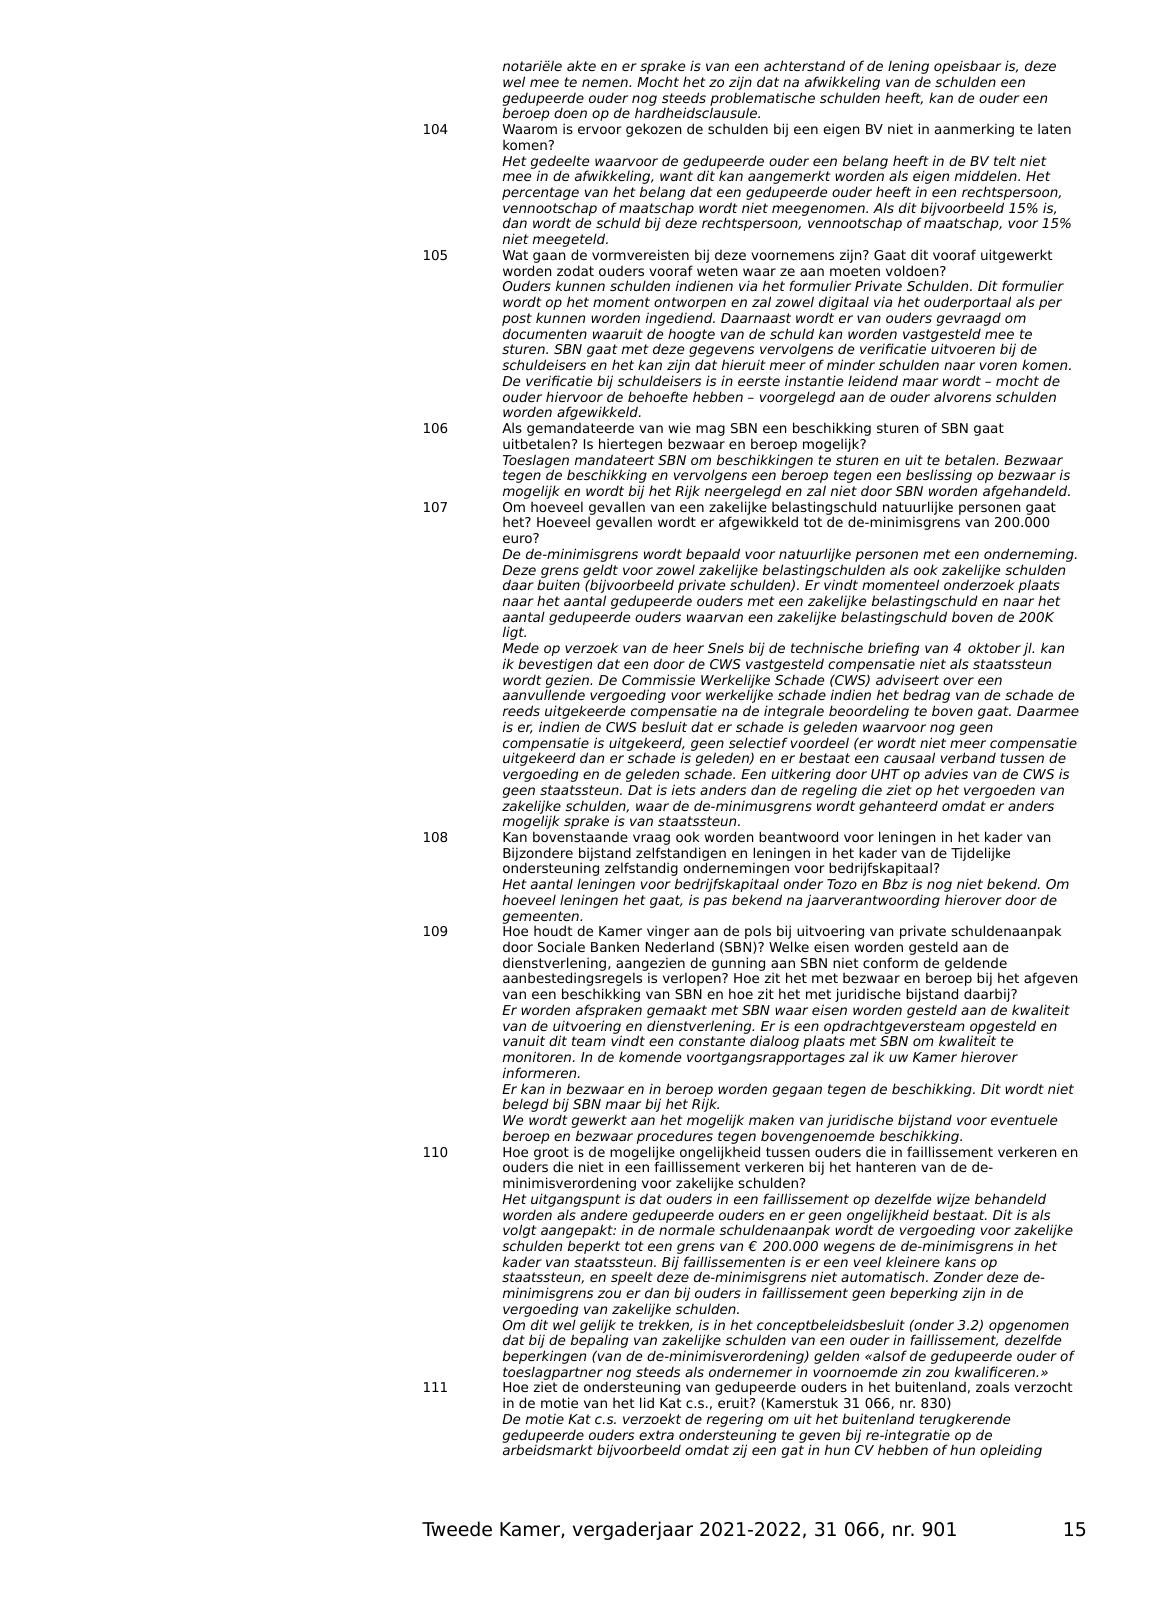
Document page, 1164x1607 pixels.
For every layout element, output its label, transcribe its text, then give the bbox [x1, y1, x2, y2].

table_cell 111 [422, 1380, 496, 1412]
table_cell Het gedeelte waarvoor de gedupeerde ouder een belang heeft in de BV telt niet mee in de afwikkeling, want dit kan aangemerkt worden als eigen middelen. Het percentage van het belang dat een gedupeerde ouder heeft in een rechtspersoon, vennootschap of maatschap wordt niet meegenomen. Als dit bijvoorbeeld 15% is, dan wordt de schuld bij deze rechtspersoon, vennootschap of maatschap, voor 15% niet meegeteld. [496, 154, 1087, 248]
table_cell [422, 452, 496, 499]
table_cell Wat gaan de vormvereisten bij deze voornemens zijn? Gaat dit vooraf uitgewerkt worden zodat ouders vooraf weten waar ze aan moeten voldoen? [496, 248, 1087, 279]
table_cell [422, 1003, 496, 1144]
table_cell Om hoeveel gevallen van een zakelijke belastingschuld natuurlijke personen gaat het? Hoeveel gevallen wordt er afgewikkeld tot de de-minimisgrens van 200.000 euro? [496, 500, 1087, 547]
table_cell 109 [422, 924, 496, 1003]
table_cell 110 [422, 1144, 496, 1192]
table_cell Als gemandateerde van wie mag SBN een beschikking sturen of SBN gaat uitbetalen? Is hiertegen bezwaar en beroep mogelijk? [496, 421, 1087, 452]
table_cell Waarom is ervoor gekozen de schulden bij een eigen BV niet in aanmerking te laten komen? [496, 122, 1087, 153]
table_cell 104 [422, 122, 496, 153]
table_cell [422, 59, 496, 122]
table_cell De motie Kat c.s. verzoekt de regering om uit het buitenland terugkerende gedupeerde ouders extra ondersteuning te geven bij re-integratie op de arbeidsmarkt bijvoorbeeld omdat zij een gat in hun CV hebben of hun opleiding [496, 1412, 1087, 1459]
table_cell Toeslagen mandateert SBN om beschikkingen te sturen en uit te betalen. Bezwaar tegen de beschikking en vervolgens een beroep tegen een beslissing op bezwaar is mogelijk en wordt bij het Rijk neergelegd en zal niet door SBN worden afgehandeld. [496, 452, 1087, 499]
table_cell Hoe groot is de mogelijke ongelijkheid tussen ouders die in faillissement verkeren en ouders die niet in een faillissement verkeren bij het hanteren van de de-minimisverordening voor zakelijke schulden? [496, 1144, 1087, 1192]
table_cell 108 [422, 830, 496, 877]
table_cell 105 [422, 248, 496, 279]
table_cell Hoe ziet de ondersteuning van gedupeerde ouders in het buitenland, zoals verzocht in de motie van het lid Kat c.s., eruit? (Kamerstuk 31 066, nr. 830) [496, 1380, 1087, 1412]
table_cell [422, 1192, 496, 1380]
table_cell 106 [422, 421, 496, 452]
table_cell [422, 547, 496, 830]
table_cell [422, 1412, 496, 1459]
table_cell De de-minimisgrens wordt bepaald voor natuurlijke personen met een onderneming. Deze grens geldt voor zowel zakelijke belastingschulden als ook zakelijke schulden daar buiten (bijvoorbeeld private schulden). Er vindt momenteel onderzoek plaats naar het aantal gedupeerde ouders met een zakelijke belastingschuld en naar het aantal gedupeerde ouders waarvan een zakelijke belastingschuld boven de 200K ligt. Mede op verzoek van de heer Snels bij de technische briefing van 4 oktober jl. kan ik bevestigen dat een door de CWS vastgesteld compensatie niet als staatssteun wordt gezien. De Commissie Werkelijke Schade (CWS) adviseert over een aanvullende vergoeding voor werkelijke schade indien het bedrag van de schade de reeds uitgekeerde compensatie na de integrale beoordeling te boven gaat. Daarmee is er, indien de CWS besluit dat er schade is geleden waarvoor nog geen compensatie is uitgekeerd, geen selectief voordeel (er wordt niet meer compensatie uitgekeerd dan er schade is geleden) en er bestaat een causaal verband tussen de vergoeding en de geleden schade. Een uitkering door UHT op advies van de CWS is geen staatssteun. Dat is iets anders dan de regeling die ziet op het vergoeden van zakelijke schulden, waar de de-minimusgrens wordt gehanteerd omdat er anders mogelijk sprake is van staatssteun. [496, 547, 1087, 830]
table_cell Het uitgangspunt is dat ouders in een faillissement op dezelfde wijze behandeld worden als andere gedupeerde ouders en er geen ongelijkheid bestaat. Dit is als volgt aangepakt: in de normale schuldenaanpak wordt de vergoeding voor zakelijke schulden beperkt tot een grens van € 200.000 wegens de de-minimisgrens in het kader van staatssteun. Bij faillissementen is er een veel kleinere kans op staatssteun, en speelt deze de-minimisgrens niet automatisch. Zonder deze de-minimisgrens zou er dan bij ouders in faillissement geen beperking zijn in de vergoeding van zakelijke schulden. Om dit wel gelijk te trekken, is in het conceptbeleidsbesluit (onder 3.2) opgenomen dat bij de bepaling van zakelijke schulden van een ouder in faillissement, dezelfde beperkingen (van de de-minimisverordening) gelden «alsof de gedupeerde ouder of toeslagpartner nog steeds als ondernemer in voornoemde zin zou kwalificeren.» [496, 1192, 1087, 1380]
table_cell [422, 279, 496, 421]
table_cell [422, 877, 496, 924]
table_cell notariële akte en er sprake is van een achterstand of de lening opeisbaar is, deze wel mee te nemen. Mocht het zo zijn dat na afwikkeling van de schulden een gedupeerde ouder nog steeds problematische schulden heeft, kan de ouder een beroep doen op de hardheidsclausule. [496, 59, 1087, 122]
table_cell Het aantal leningen voor bedrijfskapitaal onder Tozo en Bbz is nog niet bekend. Om hoeveel leningen het gaat, is pas bekend na jaarverantwoording hierover door de gemeenten. [496, 877, 1087, 924]
table_cell [422, 154, 496, 248]
table_cell 107 [422, 500, 496, 547]
table_cell Kan bovenstaande vraag ook worden beantwoord voor leningen in het kader van Bijzondere bijstand zelfstandigen en leningen in het kader van de Tijdelijke ondersteuning zelfstandig ondernemingen voor bedrijfskapitaal? [496, 830, 1087, 877]
table_cell Er worden afspraken gemaakt met SBN waar eisen worden gesteld aan de kwaliteit van de uitvoering en dienstverlening. Er is een opdrachtgeversteam opgesteld en vanuit dit team vindt een constante dialoog plaats met SBN om kwaliteit te monitoren. In de komende voortgangsrapportages zal ik uw Kamer hierover informeren. Er kan in bezwaar en in beroep worden gegaan tegen de beschikking. Dit wordt niet belegd bij SBN maar bij het Rijk. We wordt gewerkt aan het mogelijk maken van juridische bijstand voor eventuele beroep en bezwaar procedures tegen bovengenoemde beschikking. [496, 1003, 1087, 1144]
table_cell Ouders kunnen schulden indienen via het formulier Private Schulden. Dit formulier wordt op het moment ontworpen en zal zowel digitaal via het ouderportaal als per post kunnen worden ingediend. Daarnaast wordt er van ouders gevraagd om documenten waaruit de hoogte van de schuld kan worden vastgesteld mee te sturen. SBN gaat met deze gegevens vervolgens de verificatie uitvoeren bij de schuldeisers en het kan zijn dat hieruit meer of minder schulden naar voren komen. De verificatie bij schuldeisers is in eerste instantie leidend maar wordt – mocht de ouder hiervoor de behoefte hebben – voorgelegd aan de ouder alvorens schulden worden afgewikkeld. [496, 279, 1087, 421]
table_cell Hoe houdt de Kamer vinger aan de pols bij uitvoering van private schuldenaanpak door Sociale Banken Nederland (SBN)? Welke eisen worden gesteld aan de dienstverlening, aangezien de gunning aan SBN niet conform de geldende aanbestedingsregels is verlopen? Hoe zit het met bezwaar en beroep bij het afgeven van een beschikking van SBN en hoe zit het met juridische bijstand daarbij? [496, 924, 1087, 1003]
